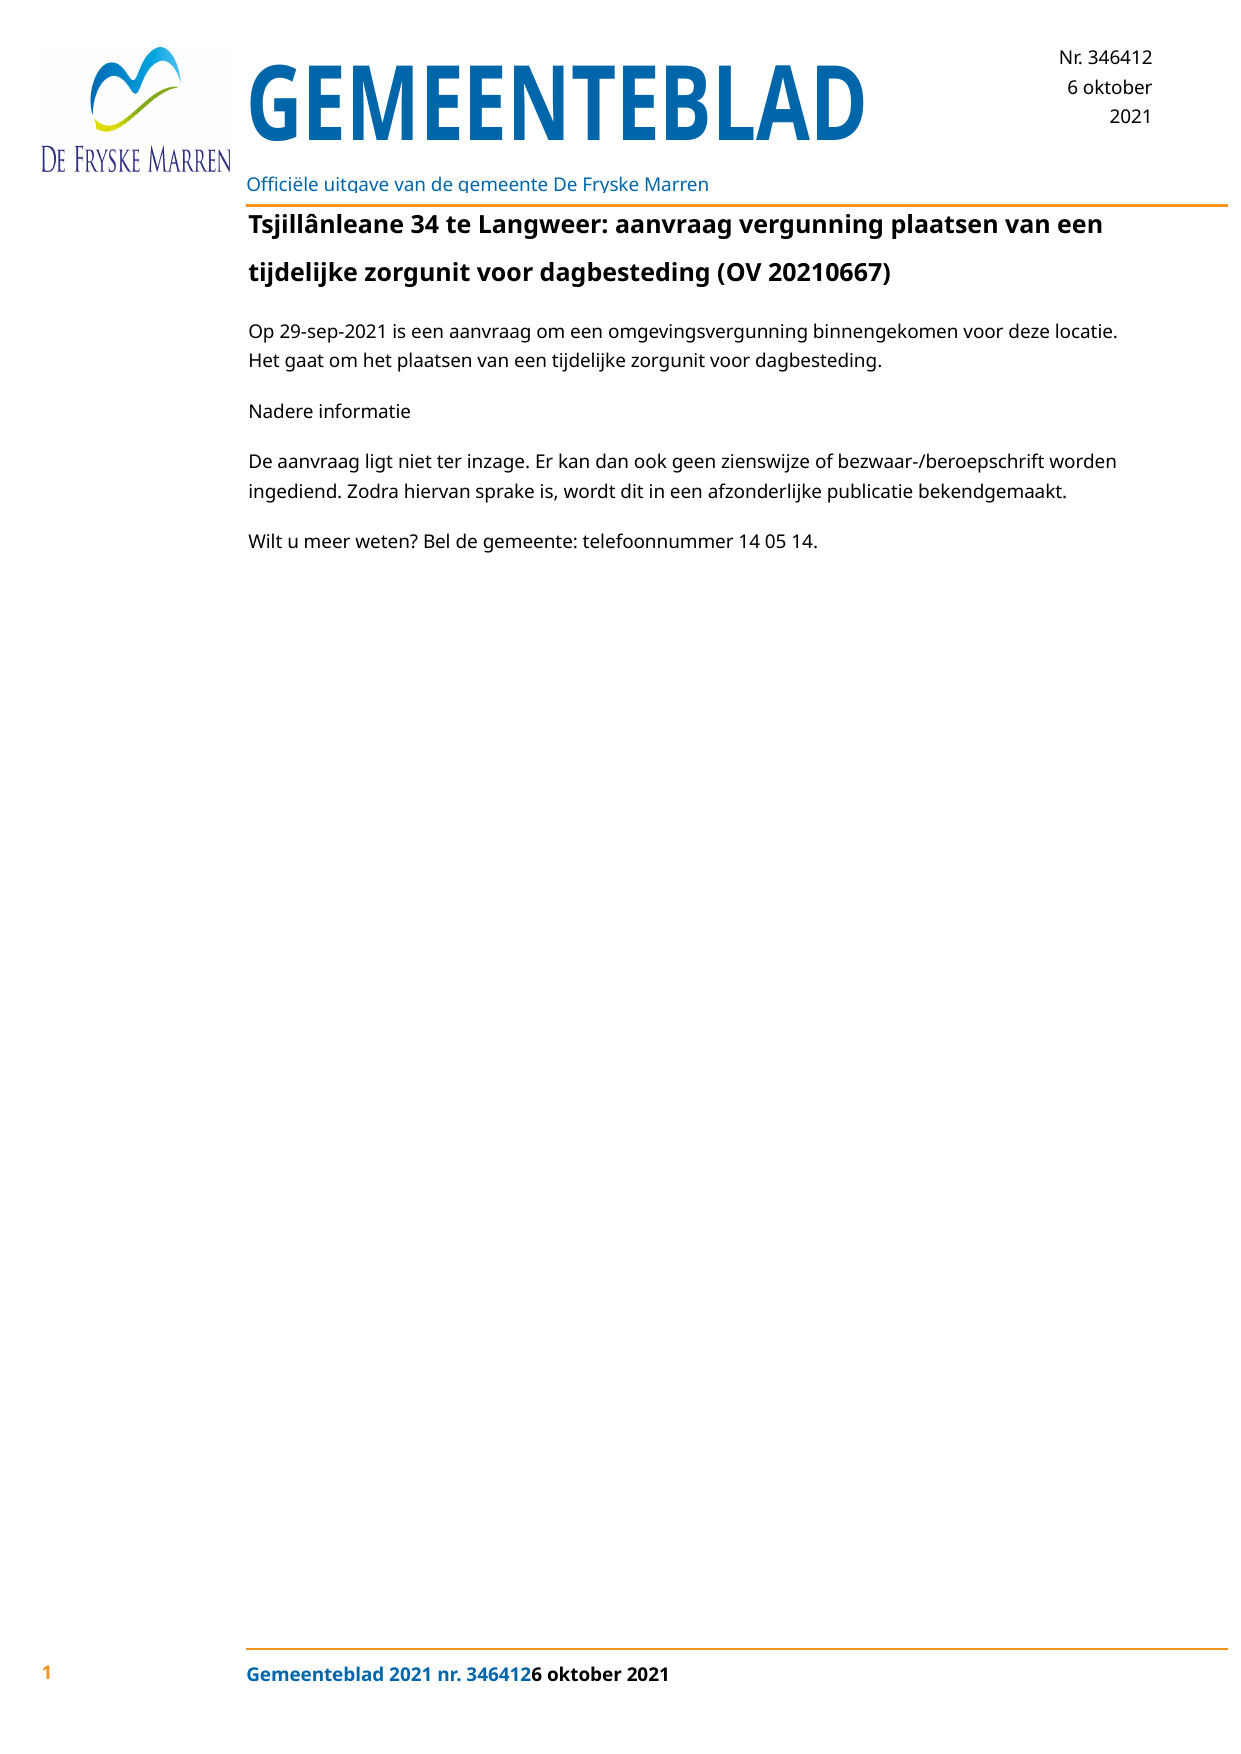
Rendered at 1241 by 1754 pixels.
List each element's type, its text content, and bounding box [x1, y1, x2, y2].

text Op 29-sep-2021 is een aanvraag om een omgevingsvergunning binnengekomen voor deze locatie. Het gaat om het plaatsen van een tijdelijke zorgunit voor dagbesteding. [248, 318, 1152, 373]
picture [41, 47, 231, 172]
text De aanvraag ligt niet ter inzage. Er kan dan ook geen zienswijze of bezwaar-/beroepschrift worden ingediend. Zodra hiervan sprake is, wordt dit in een afzonderlijke publicatie bekendgemaakt. [248, 448, 1152, 504]
text Nadere informatie [248, 398, 1152, 424]
text Wilt u meer weten? Bel de gemeente: telefoonnummer 14 05 14. [248, 528, 1152, 554]
text Tsjillânleane 34 te Langweer: aanvraag vergunning plaatsen van een tijdelijke zorgunit voor dagbesteding (OV 20210667) [248, 207, 1152, 288]
